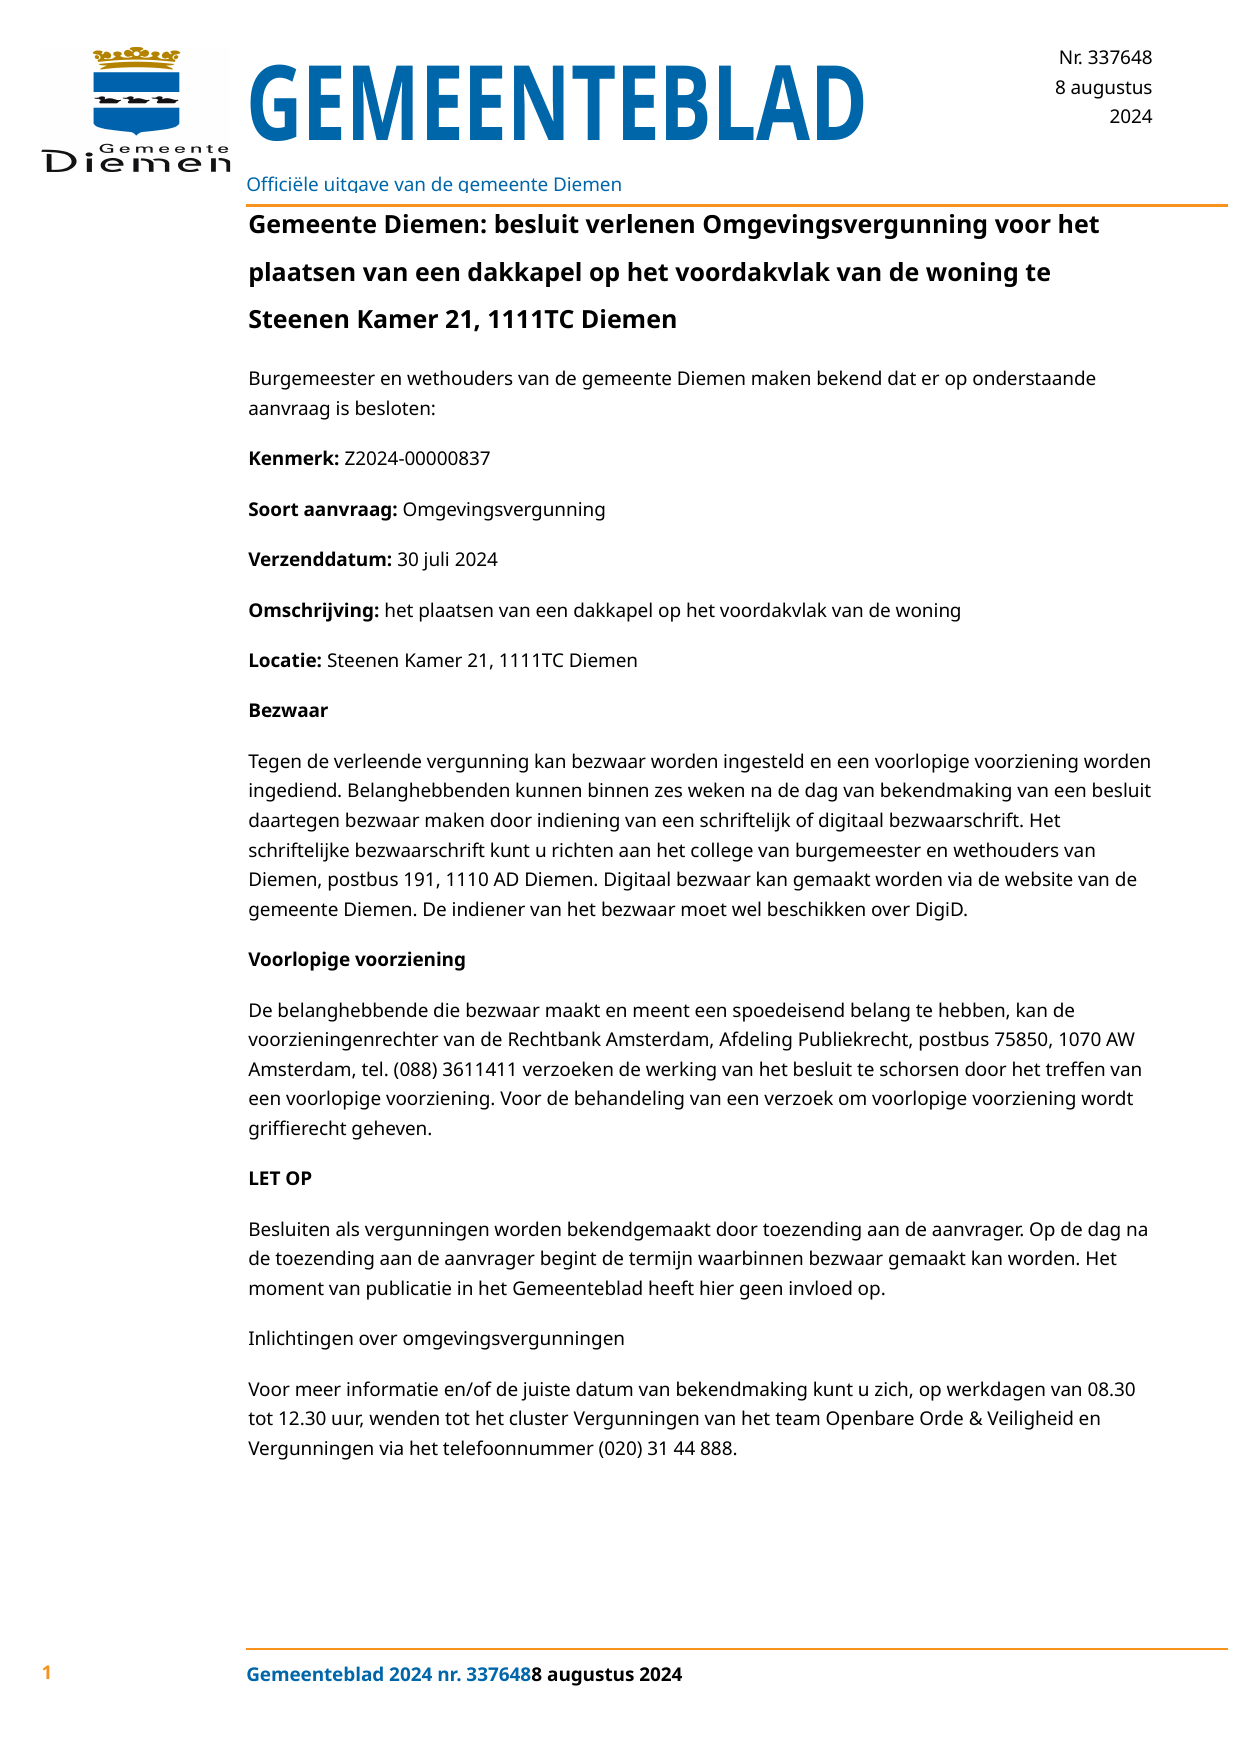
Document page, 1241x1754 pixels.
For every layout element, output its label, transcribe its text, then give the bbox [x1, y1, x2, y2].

text Besluiten als vergunningen worden bekendgemaakt door toezending aan de aanvrager. Op de dag na de toezending aan de aanvrager begint de termijn waarbinnen bezwaar gemaakt kan worden. Het moment van publicatie in het Gemeenteblad heeft hier geen invloed op. [248, 1216, 1152, 1301]
text Voorlopige voorziening [248, 946, 1152, 972]
text Inlichtingen over omgevingsvergunningen [248, 1326, 1152, 1351]
text Tegen de verleende vergunning kan bezwaar worden ingesteld en een voorlopige voorziening worden ingediend. Belanghebbenden kunnen binnen zes weken na de dag van bekendmaking van een besluit daartegen bezwaar maken door indiening van een schriftelijk of digitaal bezwaarschrift. Het schriftelijke bezwaarschrift kunt u richten aan het college van burgemeester en wethouders van Diemen, postbus 191, 1110 AD Diemen. Digitaal bezwaar kan gemaakt worden via de website van de gemeente Diemen. De indiener van het bezwaar moet wel beschikken over DigiD. [248, 748, 1152, 922]
text Kenmerk: Z2024-00000837 [248, 446, 1152, 471]
text Voor meer informatie en/of de juiste datum van bekendmaking kunt u zich, op werkdagen van 08.30 tot 12.30 uur, wenden tot het cluster Vergunningen van het team Openbare Orde & Veiligheid en Vergunningen via het telefoonnummer (020) 31 44 888. [248, 1376, 1152, 1461]
text LET OP [248, 1166, 1152, 1191]
text Gemeente Diemen: besluit verlenen Omgevingsvergunning voor het plaatsen van een dakkapel op het voordakvlak van de woning te Steenen Kamer 21, 1111TC Diemen [248, 207, 1152, 336]
text Burgemeester en wethouders van de gemeente Diemen maken bekend dat er op onderstaande aanvraag is besloten: [248, 366, 1152, 421]
text Locatie: Steenen Kamer 21, 1111TC Diemen [248, 647, 1152, 673]
picture [41, 47, 231, 172]
text Soort aanvraag: Omgevingsvergunning [248, 496, 1152, 522]
text De belanghebbende die bezwaar maakt en meent een spoedeisend belang te hebben, kan de voorzieningenrechter van de Rechtbank Amsterdam, Afdeling Publiekrecht, postbus 75850, 1070 AW Amsterdam, tel. (088) 3611411 verzoeken de werking van het besluit te schorsen door het treffen van een voorlopige voorziening. Voor de behandeling van een verzoek om voorlopige voorziening wordt griffierecht geheven. [248, 997, 1152, 1141]
text Omschrijving: het plaatsen van een dakkapel op het voordakvlak van de woning [248, 597, 1152, 622]
text Verzenddatum: 30 juli 2024 [248, 546, 1152, 572]
text Bezwaar [248, 698, 1152, 723]
